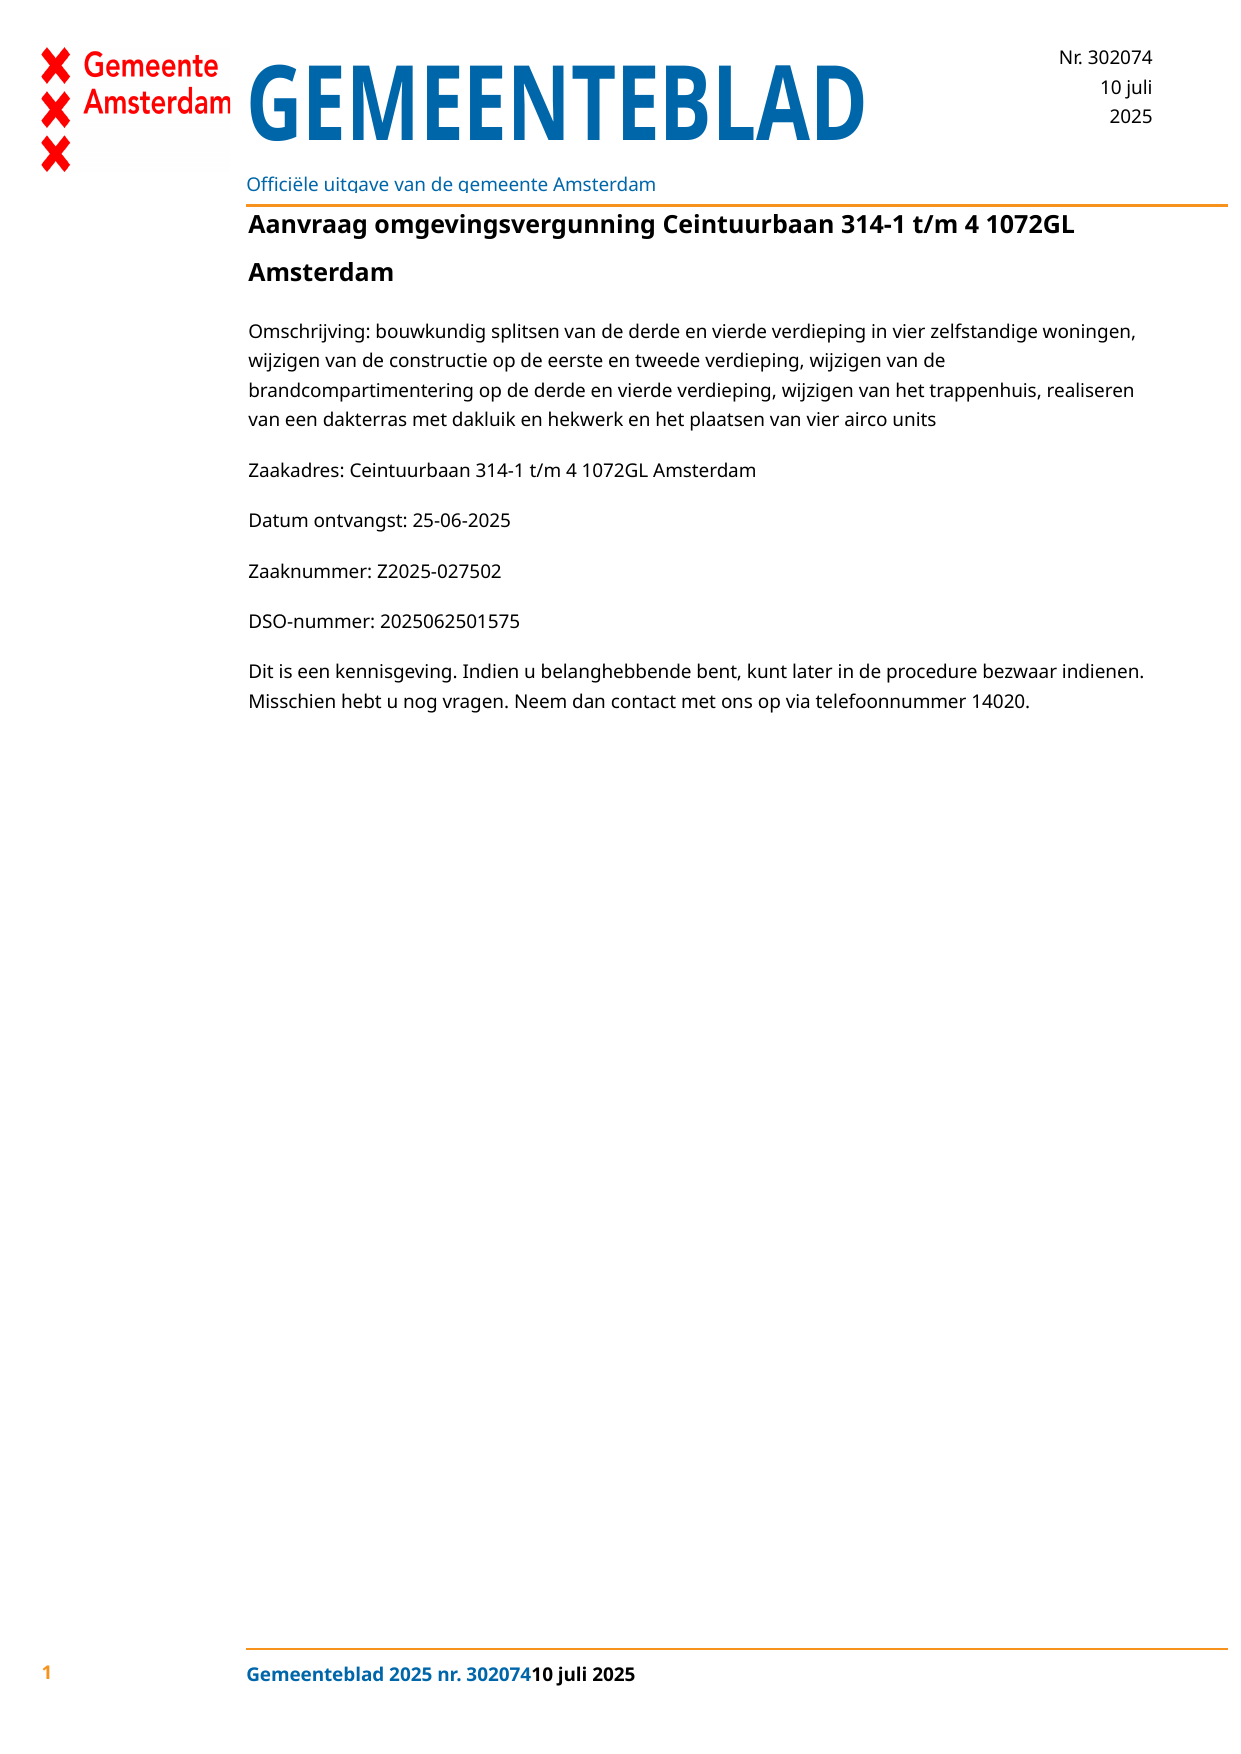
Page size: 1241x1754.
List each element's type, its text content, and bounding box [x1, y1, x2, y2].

text DSO-nummer: 2025062501575 [248, 608, 1152, 634]
text Datum ontvangst: 25-06-2025 [248, 507, 1152, 533]
text Aanvraag omgevingsvergunning Ceintuurbaan 314-1 t/m 4 1072GL Amsterdam [248, 207, 1152, 288]
picture [41, 47, 231, 172]
text Dit is een kennisgeving. Indien u belanghebbende bent, kunt later in de procedure bezwaar indienen. Misschien hebt u nog vragen. Neem dan contact met ons op via telefoonnummer 14020. [248, 659, 1152, 714]
text Zaakadres: Ceintuurbaan 314-1 t/m 4 1072GL Amsterdam [248, 457, 1152, 483]
text Omschrijving: bouwkundig splitsen van de derde en vierde verdieping in vier zelfstandige woningen, wijzigen van de constructie op de eerste en tweede verdieping, wijzigen van de brandcompartimentering op de derde en vierde verdieping, wijzigen van het trappenhuis, realiseren van een dakterras met dakluik en hekwerk en het plaatsen van vier airco units [248, 318, 1152, 432]
text Zaaknummer: Z2025-027502 [248, 558, 1152, 584]
